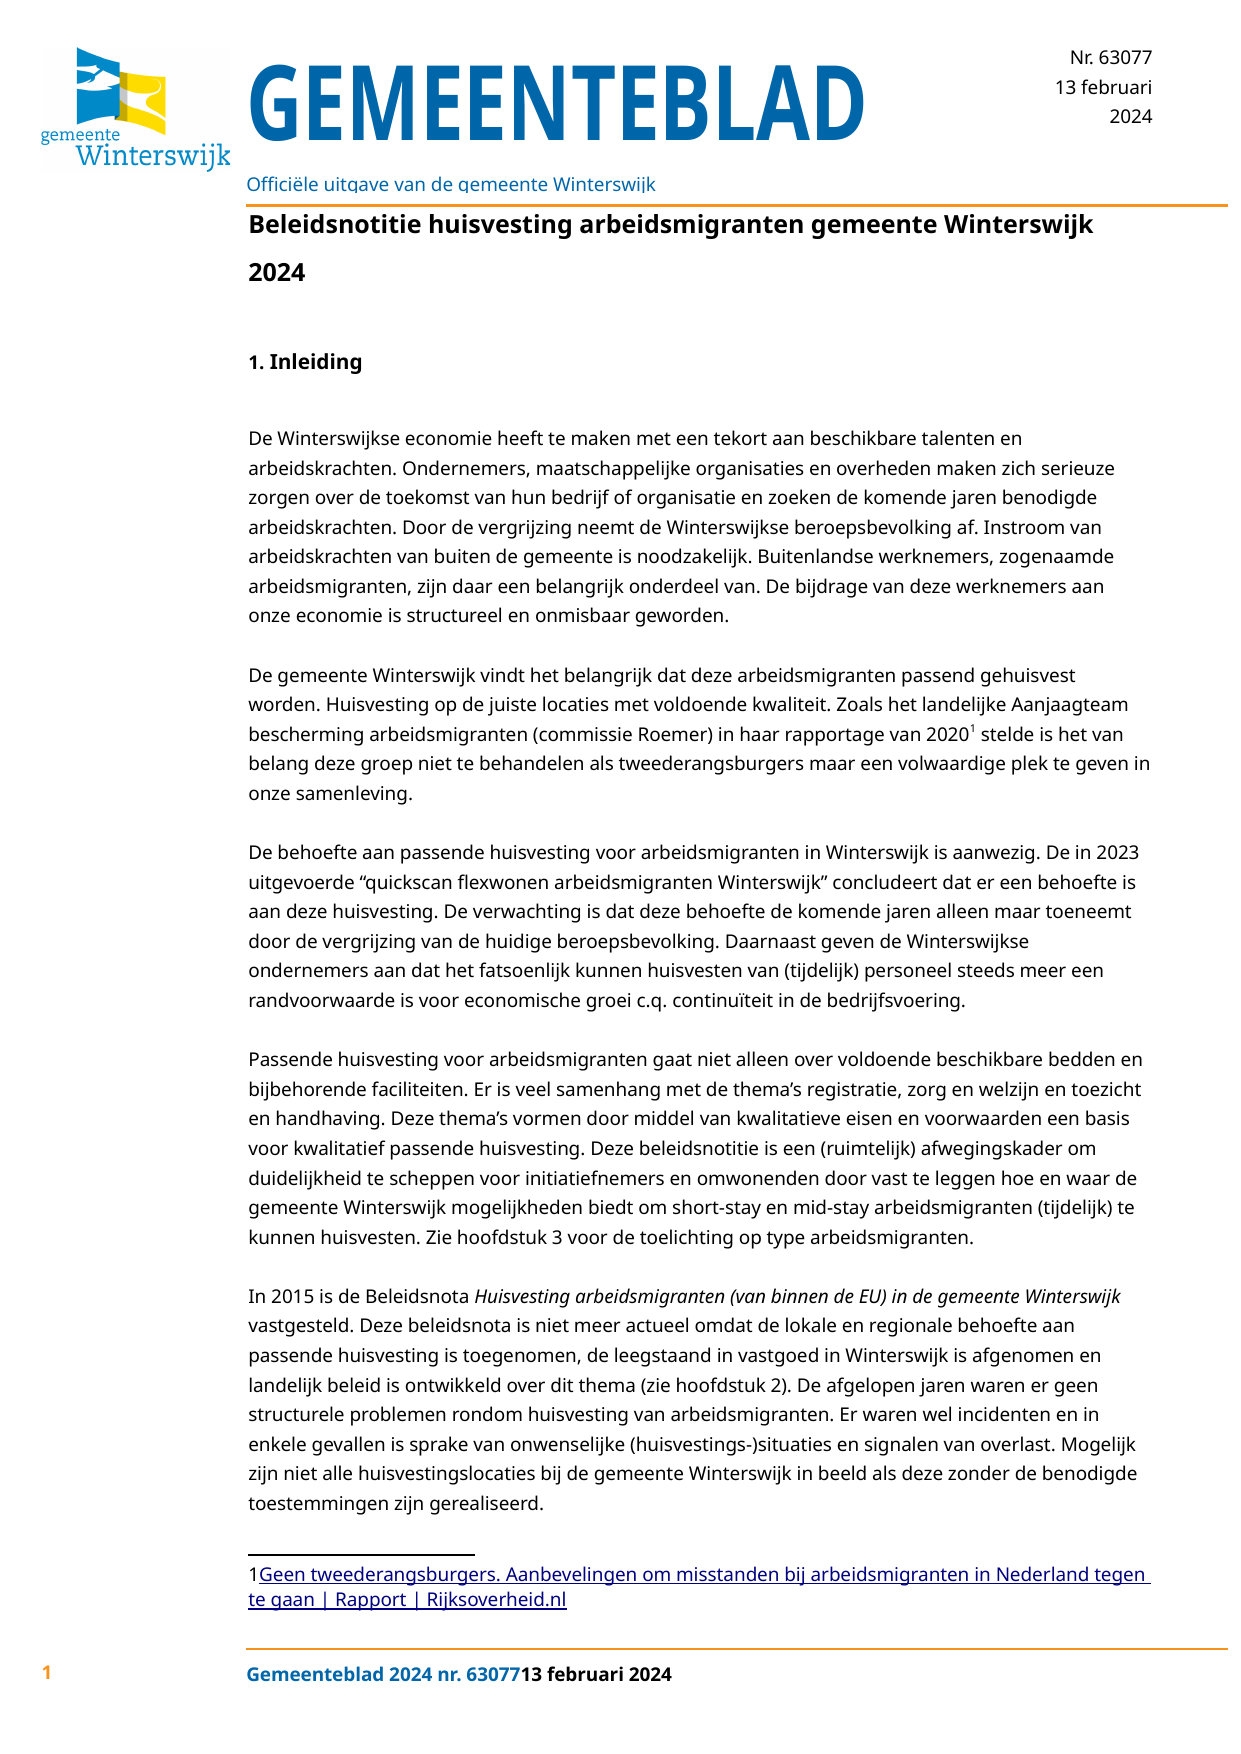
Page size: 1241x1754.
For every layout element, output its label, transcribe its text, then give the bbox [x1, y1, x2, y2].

picture [225, 153, 231, 162]
text Beleidsnotitie huisvesting arbeidsmigranten gemeente Winterswijk 2024 [248, 207, 1152, 288]
text De Winterswijkse economie heeft te maken met een tekort aan beschikbare talenten en arbeidskrachten. Ondernemers, maatschappelijke organisaties en overheden maken zich serieuze zorgen over de toekomst van hun bedrijf of organisatie en zoeken de komende jaren benodigde arbeidskrachten. Door de vergrijzing neemt de Winterswijkse beroepsbevolking af. Instroom van arbeidskrachten van buiten de gemeente is noodzakelijk. Buitenlandse werknemers, zogenaamde arbeidsmigranten, zijn daar een belangrijk onderdeel van. De bijdrage van deze werknemers aan onze economie is structureel en onmisbaar geworden. [248, 425, 1152, 628]
text 1. Inleiding [248, 347, 1152, 376]
text De behoefte aan passende huisvesting voor arbeidsmigranten in Winterswijk is aanwezig. De in 2023 uitgevoerde “quickscan flexwonen arbeidsmigranten Winterswijk” concludeert dat er een behoefte is aan deze huisvesting. De verwachting is dat deze behoefte de komende jaren alleen maar toeneemt door de vergrijzing van de huidige beroepsbevolking. Daarnaast geven de Winterswijkse ondernemers aan dat het fatsoenlijk kunnen huisvesten van (tijdelijk) personeel steeds meer een randvoorwaarde is voor economische groei c.q. continuïteit in de bedrijfsvoering. [248, 839, 1152, 1013]
text De gemeente Winterswijk vindt het belangrijk dat deze arbeidsmigranten passend gehuisvest worden. Huisvesting op de juiste locaties met voldoende kwaliteit. Zoals het landelijke Aanjaagteam bescherming arbeidsmigranten (commissie Roemer) in haar rapportage van 2020 stelde is het van belang deze groep niet te behandelen als tweederangsburgers maar een volwaardige plek te geven in onze samenleving. [248, 662, 1152, 806]
text Passende huisvesting voor arbeidsmigranten gaat niet alleen over voldoende beschikbare bedden en bijbehorende faciliteiten. Er is veel samenhang met de thema’s registratie, zorg en welzijn en toezicht en handhaving. Deze thema’s vormen door middel van kwalitatieve eisen en voorwaarden een basis voor kwalitatief passende huisvesting. Deze beleidsnotitie is een (ruimtelijk) afwegingskader om duidelijkheid te scheppen voor initiatiefnemers en omwonenden door vast te leggen hoe en waar de gemeente Winterswijk mogelijkheden biedt om short-stay en mid-stay arbeidsmigranten (tijdelijk) te kunnen huisvesten. Zie hoofdstuk 3 voor de toelichting op type arbeidsmigranten. [248, 1046, 1152, 1250]
text In 2015 is de Beleidsnota Huisvesting arbeidsmigranten (van binnen de EU) in de gemeente Winterswijk vastgesteld. Deze beleidsnota is niet meer actueel omdat de lokale en regionale behoefte aan passende huisvesting is toegenomen, de leegstaand in vastgoed in Winterswijk is afgenomen en landelijk beleid is ontwikkeld over dit thema (zie hoofdstuk 2). De afgelopen jaren waren er geen structurele problemen rondom huisvesting van arbeidsmigranten. Er waren wel incidenten en in enkele gevallen is sprake van onwenselijke (huisvestings-)situaties en signalen van overlast. Mogelijk zijn niet alle huisvestingslocaties bij de gemeente Winterswijk in beeld als deze zonder de benodigde toestemmingen zijn gerealiseerd. [248, 1283, 1152, 1516]
picture [41, 47, 231, 172]
text Geen tweederangsburgers. Aanbevelingen om misstanden bij arbeidsmigranten in Nederland tegen te gaan | Rapport | Rijksoverheid.nl [248, 1561, 1152, 1612]
